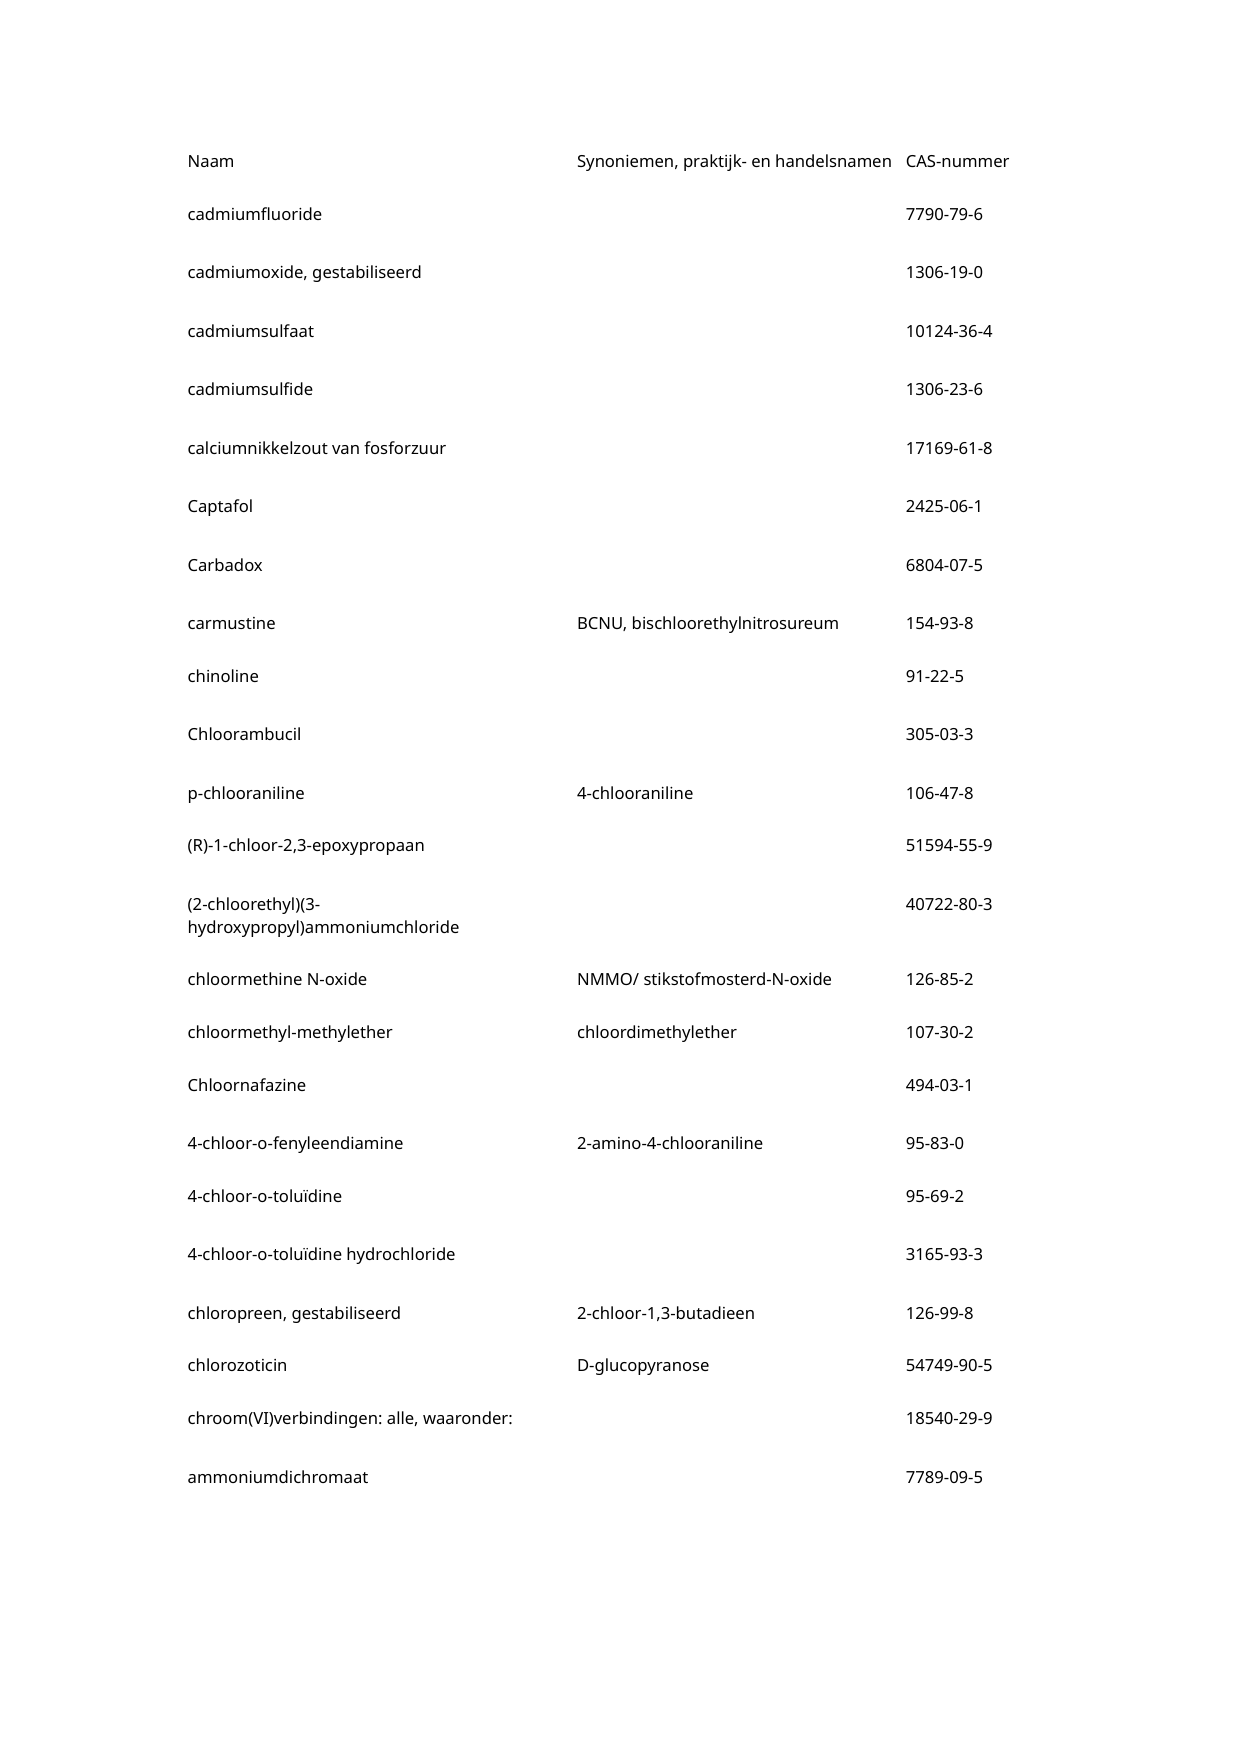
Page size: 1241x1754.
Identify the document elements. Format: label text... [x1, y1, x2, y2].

table_cell 95-69-2 [906, 1185, 1053, 1243]
table_cell [577, 1407, 906, 1465]
table_cell 305-03-3 [906, 723, 1053, 781]
table_cell 126-85-2 [906, 968, 1053, 1021]
table_cell [577, 203, 906, 261]
table_cell 3165-93-3 [906, 1243, 1053, 1301]
table_cell 107-30-2 [906, 1021, 1053, 1073]
table_cell (R)-1-chloor-2,3-epoxypropaan [188, 834, 577, 892]
table_cell 91-22-5 [906, 665, 1053, 723]
table_cell 95-83-0 [906, 1132, 1053, 1184]
table_cell [577, 378, 906, 436]
table_cell [577, 665, 906, 723]
table_cell [577, 893, 906, 968]
table_cell 51594-55-9 [906, 834, 1053, 892]
table_cell chroom(VI)verbindingen: alle, waaronder: [188, 1407, 577, 1465]
table_cell 4-chloor-o-fenyleendiamine [188, 1132, 577, 1184]
table_cell Chloorambucil [188, 723, 577, 781]
table_cell Carbadox [188, 553, 577, 612]
table_cell [577, 1465, 906, 1524]
table_cell cadmiumoxide, gestabiliseerd [188, 261, 577, 319]
table_cell [577, 723, 906, 781]
table_cell 10124-36-4 [906, 320, 1053, 378]
table_cell Chloornafazine [188, 1073, 577, 1132]
table_cell chloropreen, gestabiliseerd [188, 1301, 577, 1354]
table_cell carmustine [188, 612, 577, 664]
table_cell chloormethyl-methylether [188, 1021, 577, 1073]
table_cell chloormethine N-oxide [188, 968, 577, 1021]
table_cell 7789-09-5 [906, 1465, 1053, 1524]
table_cell [577, 261, 906, 319]
table_cell [577, 436, 906, 495]
table_cell calciumnikkelzout van fosforzuur [188, 436, 577, 495]
table_cell [577, 834, 906, 892]
table_cell chloordimethylether [577, 1021, 906, 1073]
table_cell chinoline [188, 665, 577, 723]
table_cell 1306-23-6 [906, 378, 1053, 436]
table_cell BCNU, bischloorethylnitrosureum [577, 612, 906, 664]
table_cell 18540-29-9 [906, 1407, 1053, 1465]
table_cell 6804-07-5 [906, 553, 1053, 612]
table_cell p-chlooraniline [188, 781, 577, 834]
table_header Naam [188, 150, 577, 203]
table_cell NMMO/ stikstofmosterd-N-oxide [577, 968, 906, 1021]
table_cell 1306-19-0 [906, 261, 1053, 319]
table_cell cadmiumsulfaat [188, 320, 577, 378]
table_cell [577, 553, 906, 612]
table_cell 494-03-1 [906, 1073, 1053, 1132]
table_header Synoniemen, praktijk- en handelsnamen [577, 150, 906, 203]
table_header CAS-nummer [906, 150, 1053, 203]
table_cell 2425-06-1 [906, 495, 1053, 553]
table_cell 154-93-8 [906, 612, 1053, 664]
table_cell [577, 1185, 906, 1243]
table_cell 4-chloor-o-toluïdine hydrochloride [188, 1243, 577, 1301]
table_cell cadmiumsulfide [188, 378, 577, 436]
table_cell ammoniumdichromaat [188, 1465, 577, 1524]
table_cell 106-47-8 [906, 781, 1053, 834]
table_cell 4-chloor-o-toluïdine [188, 1185, 577, 1243]
table_cell 4-chlooraniline [577, 781, 906, 834]
table_cell 2-chloor-1,3-butadieen [577, 1301, 906, 1354]
table_cell 7790-79-6 [906, 203, 1053, 261]
table_cell chlorozoticin [188, 1354, 577, 1407]
table_cell 126-99-8 [906, 1301, 1053, 1354]
table_cell D-glucopyranose [577, 1354, 906, 1407]
table_cell cadmiumfluoride [188, 203, 577, 261]
table_cell [577, 495, 906, 553]
table_cell 2-amino-4-chlooraniline [577, 1132, 906, 1184]
table_cell 54749-90-5 [906, 1354, 1053, 1407]
table_cell Captafol [188, 495, 577, 553]
table_cell [577, 1073, 906, 1132]
table_cell [577, 1243, 906, 1301]
table_cell 17169-61-8 [906, 436, 1053, 495]
table_cell [577, 320, 906, 378]
table_cell 40722-80-3 [906, 893, 1053, 968]
table_cell (2-chloorethyl)(3-hydroxypropyl)ammoniumchloride [188, 893, 577, 968]
